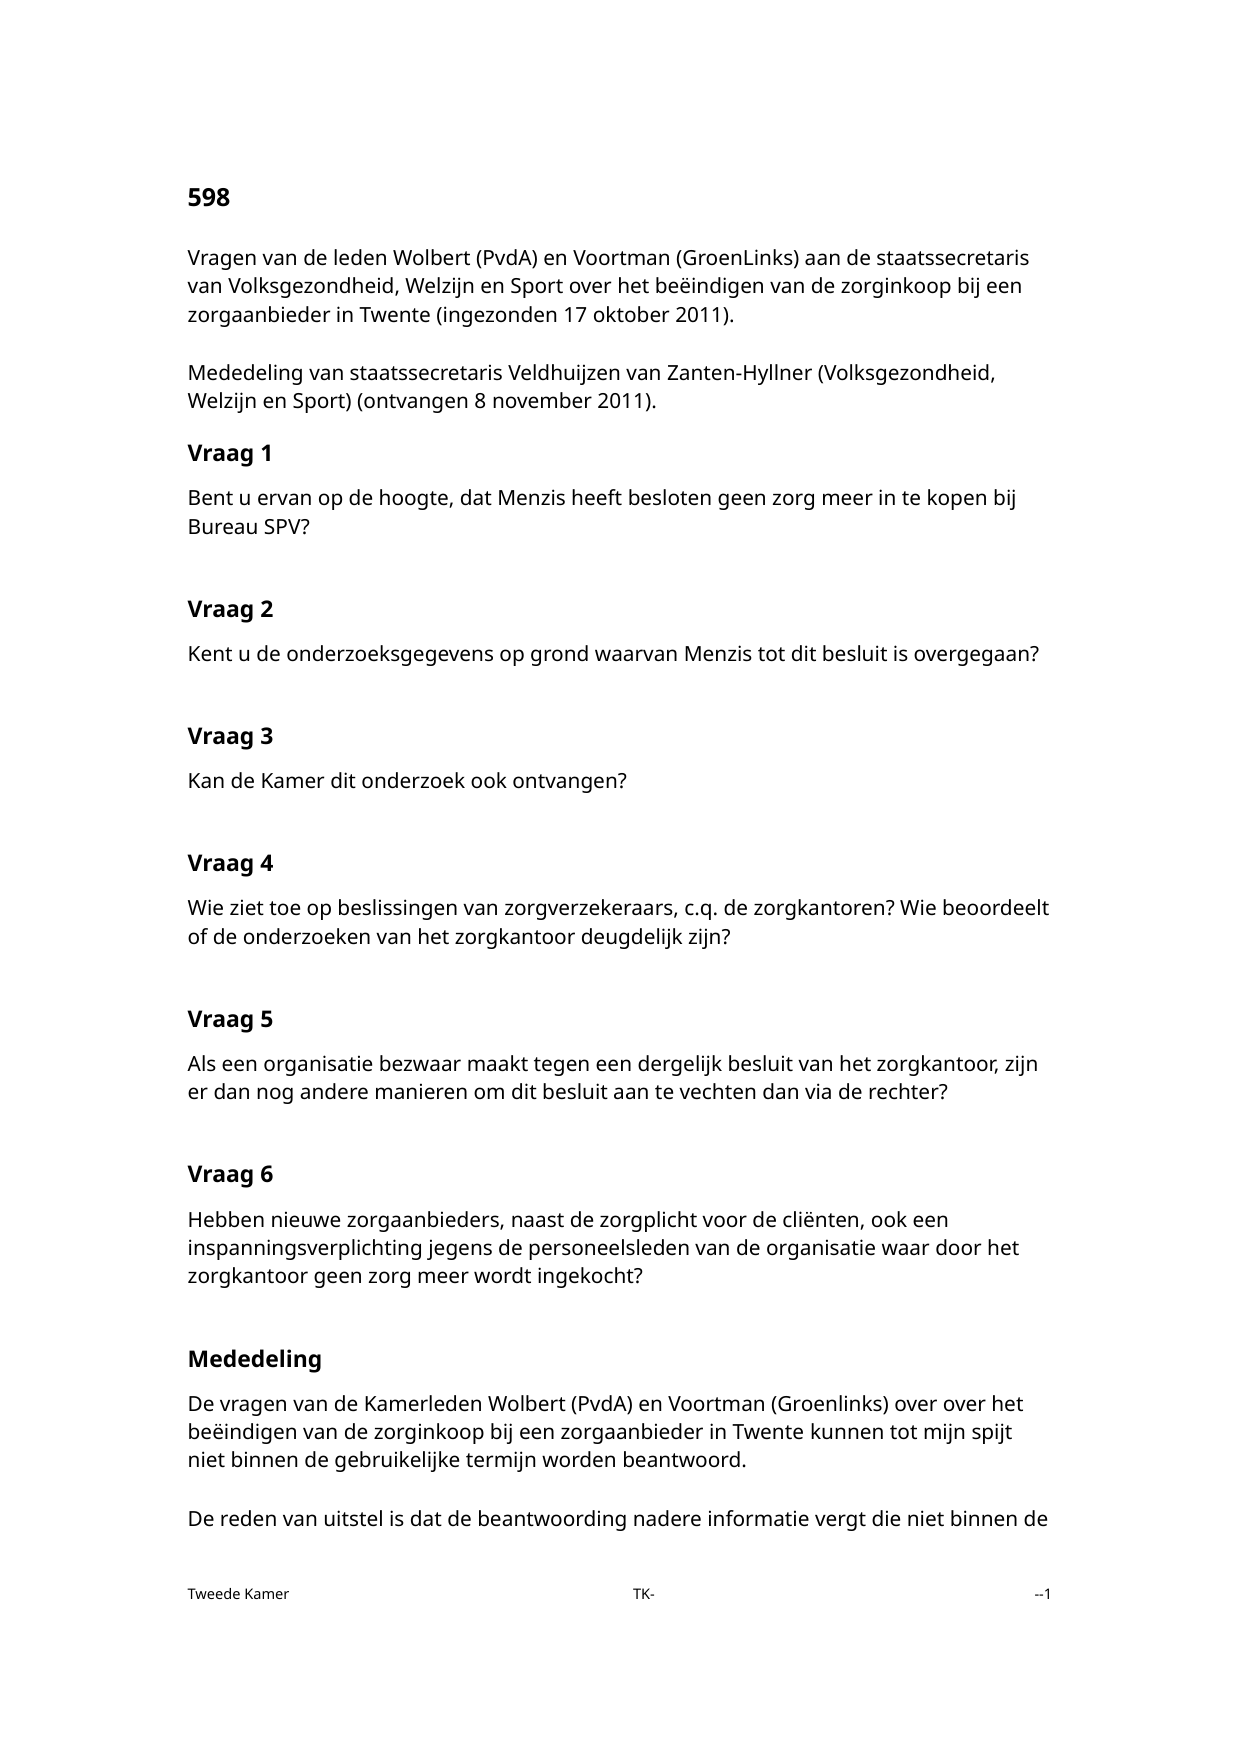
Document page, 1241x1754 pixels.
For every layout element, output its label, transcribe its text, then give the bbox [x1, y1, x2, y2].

text Als een organisatie bezwaar maakt tegen een dergelijk besluit van het zorgkantoor, zijn er dan nog andere manieren om dit besluit aan te vechten dan via de rechter? [187, 1049, 1053, 1106]
text Kent u de onderzoeksgegevens op grond waarvan Menzis tot dit besluit is overgegaan? [187, 639, 1053, 667]
text Hebben nieuwe zorgaanbieders, naast de zorgplicht voor de cliënten, ook een inspanningsverplichting jegens de personeelsleden van de organisatie waar door het zorgkantoor geen zorg meer wordt ingekocht? [187, 1205, 1053, 1290]
text Bent u ervan op de hoogte, dat Menzis heeft besloten geen zorg meer in te kopen bij Bureau SPV? [187, 483, 1053, 540]
subtitle Vraag 1 [187, 437, 1053, 468]
subtitle Vraag 2 [187, 593, 1053, 624]
text De vragen van de Kamerleden Wolbert (PvdA) en Voortman (Groenlinks) over over het beëindigen van de zorginkoop bij een zorgaanbieder in Twente kunnen tot mijn spijt niet binnen de gebruikelijke termijn worden beantwoord. [187, 1389, 1053, 1474]
text De reden van uitstel is dat de beantwoording nadere informatie vergt die niet binnen de [187, 1504, 1053, 1532]
subtitle Vraag 4 [187, 847, 1053, 878]
text Mededeling van staatssecretaris Veldhuijzen van Zanten-Hyllner (Volksgezondheid, Welzijn en Sport) (ontvangen 8 november 2011). [187, 358, 1053, 415]
subtitle Vraag 5 [187, 1003, 1053, 1034]
subtitle Mededeling [187, 1342, 1053, 1374]
text 598 [187, 179, 1053, 213]
text Vragen van de leden Wolbert (PvdA) en Voortman (GroenLinks) aan de staatssecretaris van Volksgezondheid, Welzijn en Sport over het beëindigen van de zorginkoop bij een zorgaanbieder in Twente (ingezonden 17 oktober 2011). [187, 243, 1053, 328]
subtitle Vraag 6 [187, 1158, 1053, 1190]
text Wie ziet toe op beslissingen van zorgverzekeraars, c.q. de zorgkantoren? Wie beoordeelt of de onderzoeken van het zorgkantoor deugdelijk zijn? [187, 893, 1053, 950]
subtitle Vraag 3 [187, 720, 1053, 751]
text Kan de Kamer dit onderzoek ook ontvangen? [187, 766, 1053, 795]
